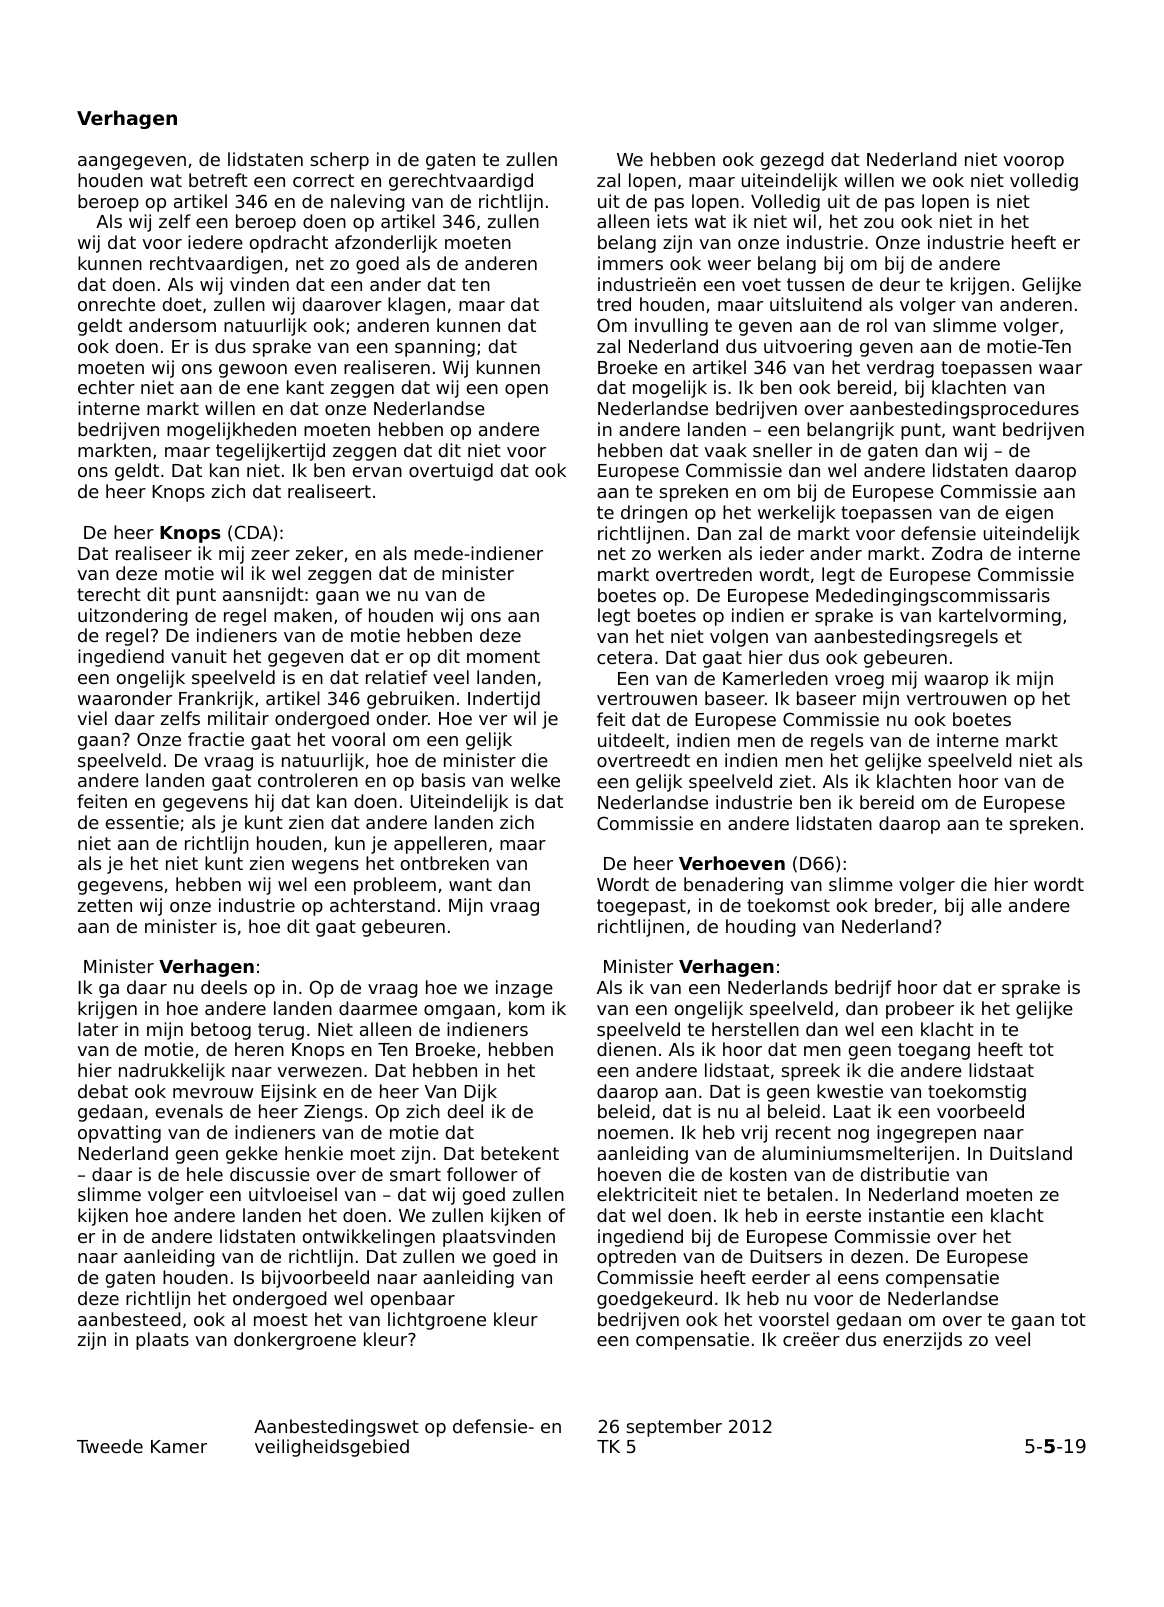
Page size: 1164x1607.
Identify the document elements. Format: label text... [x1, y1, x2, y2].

text Minister Verhagen: [596, 957, 1087, 978]
text De heer Verhoeven (D66): [596, 854, 1087, 875]
text De heer Knops (CDA): [77, 523, 567, 543]
text Als ik van een Nederlands bedrijf hoor dat er sprake is van een ongelijk speelveld, dan probeer ik het gelijke speelveld te herstellen dan wel een klacht in te dienen. Als ik hoor dat men geen toegang heeft tot een andere lidstaat, spreek ik die andere lidstaat daarop aan. Dat is geen kwestie van toekomstig beleid, dat is nu al beleid. Laat ik een voorbeeld noemen. Ik heb vrij recent nog ingegrepen naar aanleiding van de aluminiumsmelterijen. In Duitsland hoeven die de kosten van de distributie van elektriciteit niet te betalen. In Nederland moeten ze dat wel doen. Ik heb in eerste instantie een klacht ingediend bij de Europese Commissie over het optreden van de Duitsers in dezen. De Europese Commissie heeft eerder al eens compensatie goedgekeurd. Ik heb nu voor de Nederlandse bedrijven ook het voorstel gedaan om over te gaan tot een compensatie. Ik creëer dus enerzijds zo veel [596, 978, 1087, 1351]
text Ik ga daar nu deels op in. Op de vraag hoe we inzage krijgen in hoe andere landen daarmee omgaan, kom ik later in mijn betoog terug. Niet alleen de indieners van de motie, de heren Knops en Ten Broeke, hebben hier nadrukkelijk naar verwezen. Dat hebben in het debat ook mevrouw Eijsink en de heer Van Dijk gedaan, evenals de heer Ziengs. Op zich deel ik de opvatting van de indieners van de motie dat Nederland geen gekke henkie moet zijn. Dat betekent – daar is de hele discussie over de smart follower of slimme volger een uitvloeisel van – dat wij goed zullen kijken hoe andere landen het doen. We zullen kijken of er in de andere lidstaten ontwikkelingen plaatsvinden naar aanleiding van de richtlijn. Dat zullen we goed in de gaten houden. Is bijvoorbeeld naar aanleiding van deze richtlijn het ondergoed wel openbaar aanbesteed, ook al moest het van lichtgroene kleur zijn in plaats van donkergroene kleur? [77, 978, 567, 1351]
text Als wij zelf een beroep doen op artikel 346, zullen wij dat voor iedere opdracht afzonderlijk moeten kunnen rechtvaardigen, net zo goed als de anderen dat doen. Als wij vinden dat een ander dat ten onrechte doet, zullen wij daarover klagen, maar dat geldt andersom natuurlijk ook; anderen kunnen dat ook doen. Er is dus sprake van een spanning; dat moeten wij ons gewoon even realiseren. Wij kunnen echter niet aan de ene kant zeggen dat wij een open interne markt willen en dat onze Nederlandse bedrijven mogelijkheden moeten hebben op andere markten, maar tegelijkertijd zeggen dat dit niet voor ons geldt. Dat kan niet. Ik ben ervan overtuigd dat ook de heer Knops zich dat realiseert. [77, 212, 567, 503]
text Een van de Kamerleden vroeg mij waarop ik mijn vertrouwen baseer. Ik baseer mijn vertrouwen op het feit dat de Europese Commissie nu ook boetes uitdeelt, indien men de regels van de interne markt overtreedt en indien men het gelijke speelveld niet als een gelijk speelveld ziet. Als ik klachten hoor van de Nederlandse industrie ben ik bereid om de Europese Commissie en andere lidstaten daarop aan te spreken. [596, 668, 1087, 834]
text We hebben ook gezegd dat Nederland niet voorop zal lopen, maar uiteindelijk willen we ook niet volledig uit de pas lopen. Volledig uit de pas lopen is niet alleen iets wat ik niet wil, het zou ook niet in het belang zijn van onze industrie. Onze industrie heeft er immers ook weer belang bij om bij de andere industrieën een voet tussen de deur te krijgen. Gelijke tred houden, maar uitsluitend als volger van anderen. Om invulling te geven aan de rol van slimme volger, zal Nederland dus uitvoering geven aan de motie-Ten Broeke en artikel 346 van het verdrag toepassen waar dat mogelijk is. Ik ben ook bereid, bij klachten van Nederlandse bedrijven over aanbestedingsprocedures in andere landen – een belangrijk punt, want bedrijven hebben dat vaak sneller in de gaten dan wij – de Europese Commissie dan wel andere lidstaten daarop aan te spreken en om bij de Europese Commissie aan te dringen op het werkelijk toepassen van de eigen richtlijnen. Dan zal de markt voor defensie uiteindelijk net zo werken als ieder ander markt. Zodra de interne markt overtreden wordt, legt de Europese Commissie boetes op. De Europese Mededingingscommissaris legt boetes op indien er sprake is van kartelvorming, van het niet volgen van aanbestedingsregels et cetera. Dat gaat hier dus ook gebeuren. [596, 150, 1087, 668]
text Dat realiseer ik mij zeer zeker, en als mede-indiener van deze motie wil ik wel zeggen dat de minister terecht dit punt aansnijdt: gaan we nu van de uitzondering de regel maken, of houden wij ons aan de regel? De indieners van de motie hebben deze ingediend vanuit het gegeven dat er op dit moment een ongelijk speelveld is en dat relatief veel landen, waaronder Frankrijk, artikel 346 gebruiken. Indertijd viel daar zelfs militair ondergoed onder. Hoe ver wil je gaan? Onze fractie gaat het vooral om een gelijk speelveld. De vraag is natuurlijk, hoe de minister die andere landen gaat controleren en op basis van welke feiten en gegevens hij dat kan doen. Uiteindelijk is dat de essentie; als je kunt zien dat andere landen zich niet aan de richtlijn houden, kun je appelleren, maar als je het niet kunt zien wegens het ontbreken van gegevens, hebben wij wel een probleem, want dan zetten wij onze industrie op achterstand. Mijn vraag aan de minister is, hoe dit gaat gebeuren. [77, 543, 567, 937]
text Wordt de benadering van slimme volger die hier wordt toegepast, in de toekomst ook breder, bij alle andere richtlijnen, de houding van Nederland? [596, 875, 1087, 937]
text Minister Verhagen: [77, 957, 567, 978]
text aangegeven, de lidstaten scherp in de gaten te zullen houden wat betreft een correct en gerechtvaardigd beroep op artikel 346 en de naleving van de richtlijn. [77, 150, 567, 212]
